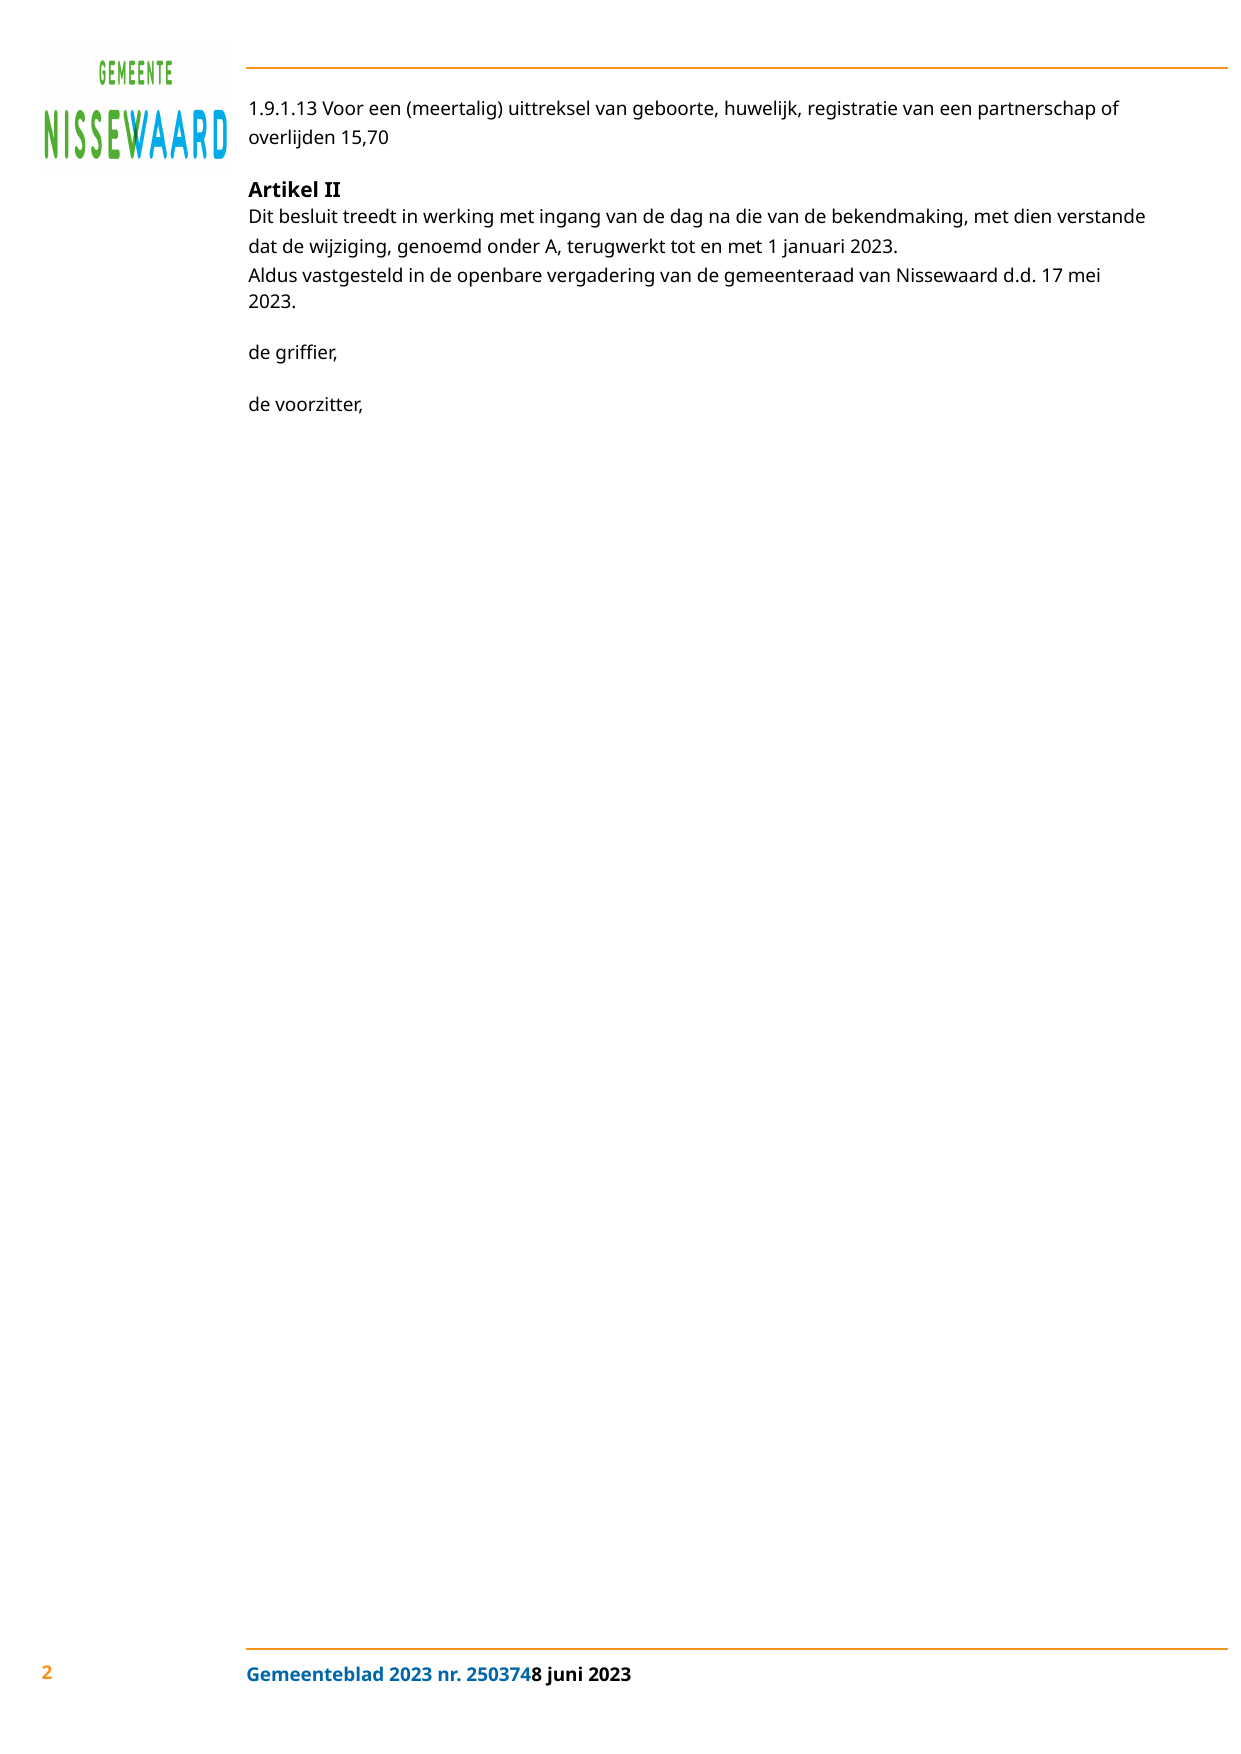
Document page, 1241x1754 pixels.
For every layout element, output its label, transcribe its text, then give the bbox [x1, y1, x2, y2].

text de griffier, [248, 339, 1152, 365]
text de voorzitter, [248, 391, 1152, 417]
text Artikel II [248, 175, 1152, 203]
text Aldus vastgesteld in de openbare vergadering van de gemeenteraad van Nissewaard d.d. 17 mei 2023. [248, 262, 1152, 314]
picture [41, 47, 231, 172]
text 1.9.1.13 Voor een (meertalig) uittreksel van geboorte, huwelijk, registratie van een partnerschap of overlijden 15,70 [248, 95, 1152, 150]
text Dit besluit treedt in werking met ingang van de dag na die van de bekendmaking, met dien verstande dat de wijziging, genoemd onder A, terugwerkt tot en met 1 januari 2023. [248, 203, 1152, 258]
